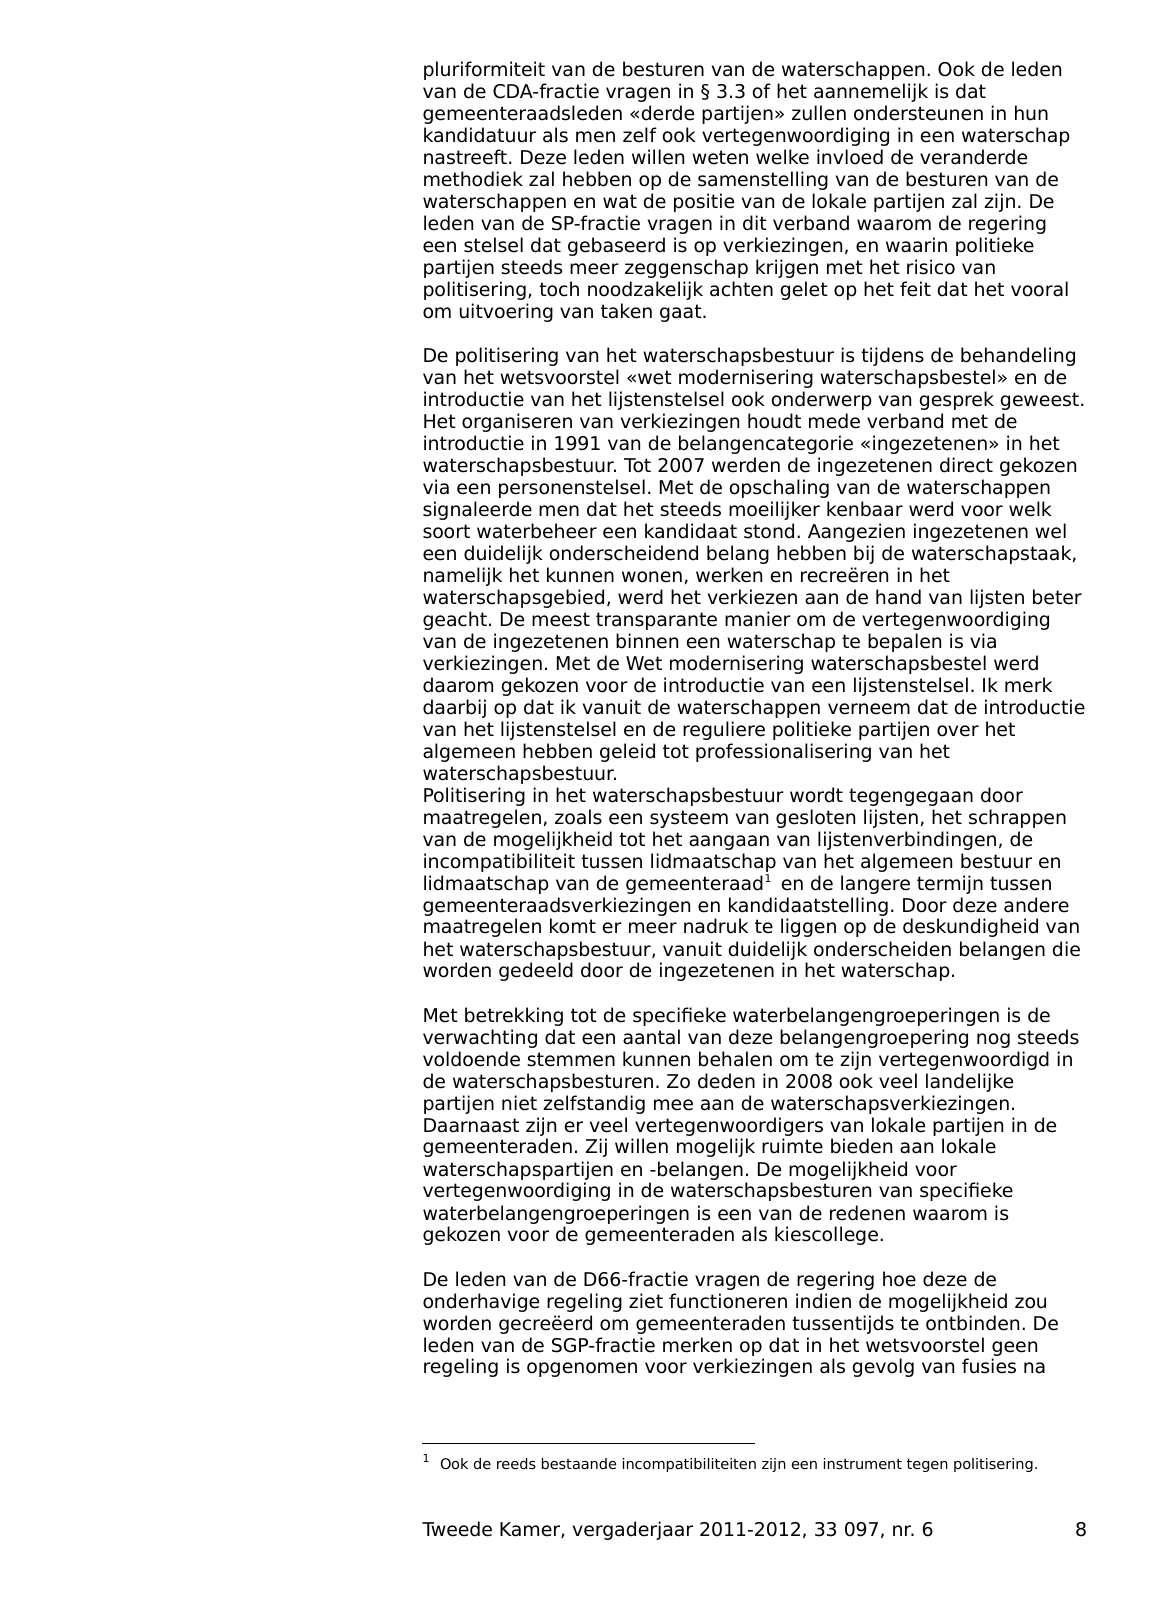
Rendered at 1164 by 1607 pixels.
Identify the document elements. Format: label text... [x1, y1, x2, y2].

text Politisering in het waterschapsbestuur wordt tegengegaan door maatregelen, zoals een systeem van gesloten lijsten, het schrappen van de mogelijkheid tot het aangaan van lijstenverbindingen, de incompatibiliteit tussen lidmaatschap van het algemeen bestuur en lidmaatschap van de gemeenteraad en de langere termijn tussen gemeenteraadsverkiezingen en kandidaatstelling. Door deze andere maatregelen komt er meer nadruk te liggen op de deskundigheid van het waterschapsbestuur, vanuit duidelijk onderscheiden belangen die worden gedeeld door de ingezetenen in het waterschap. [422, 784, 1087, 982]
text Met betrekking tot de specifieke waterbelangengroeperingen is de verwachting dat een aantal van deze belangengroepering nog steeds voldoende stemmen kunnen behalen om te zijn vertegenwoordigd in de waterschapsbesturen. Zo deden in 2008 ook veel landelijke partijen niet zelfstandig mee aan de waterschapsverkiezingen. Daarnaast zijn er veel vertegenwoordigers van lokale partijen in de gemeenteraden. Zij willen mogelijk ruimte bieden aan lokale waterschapspartijen en -belangen. De mogelijkheid voor vertegenwoordiging in de waterschapsbesturen van specifieke waterbelangengroeperingen is een van de redenen waarom is gekozen voor de gemeenteraden als kiescollege. [422, 1004, 1087, 1246]
text De politisering van het waterschapsbestuur is tijdens de behandeling van het wetsvoorstel «wet modernisering waterschapsbestel» en de introductie van het lijstenstelsel ook onderwerp van gesprek geweest. Het organiseren van verkiezingen houdt mede verband met de introductie in 1991 van de belangencategorie «ingezetenen» in het waterschapsbestuur. Tot 2007 werden de ingezetenen direct gekozen via een personenstelsel. Met de opschaling van de waterschappen signaleerde men dat het steeds moeilijker kenbaar werd voor welk soort waterbeheer een kandidaat stond. Aangezien ingezetenen wel een duidelijk onderscheidend belang hebben bij de waterschapstaak, namelijk het kunnen wonen, werken en recreëren in het waterschapsgebied, werd het verkiezen aan de hand van lijsten beter geacht. De meest transparante manier om de vertegenwoordiging van de ingezetenen binnen een waterschap te bepalen is via verkiezingen. Met de Wet modernisering waterschapsbestel werd daarom gekozen voor de introductie van een lijstenstelsel. Ik merk daarbij op dat ik vanuit de waterschappen verneem dat de introductie van het lijstenstelsel en de reguliere politieke partijen over het algemeen hebben geleid tot professionalisering van het waterschapsbestuur. [422, 345, 1087, 784]
text pluriformiteit van de besturen van de waterschappen. Ook de leden van de CDA-fractie vragen in § 3.3 of het aannemelijk is dat gemeenteraadsleden «derde partijen» zullen ondersteunen in hun kandidatuur als men zelf ook vertegenwoordiging in een waterschap nastreeft. Deze leden willen weten welke invloed de veranderde methodiek zal hebben op de samenstelling van de besturen van de waterschappen en wat de positie van de lokale partijen zal zijn. De leden van de SP-fractie vragen in dit verband waarom de regering een stelsel dat gebaseerd is op verkiezingen, en waarin politieke partijen steeds meer zeggenschap krijgen met het risico van politisering, toch noodzakelijk achten gelet op het feit dat het vooral om uitvoering van taken gaat. [422, 59, 1087, 323]
text De leden van de D66-fractie vragen de regering hoe deze de onderhavige regeling ziet functioneren indien de mogelijkheid zou worden gecreëerd om gemeenteraden tussentijds te ontbinden. De leden van de SGP-fractie merken op dat in het wetsvoorstel geen regeling is opgenomen voor verkiezingen als gevolg van fusies na [422, 1268, 1087, 1378]
text Ook de reeds bestaande incompatibiliteiten zijn een instrument tegen politisering. [422, 1452, 1087, 1474]
